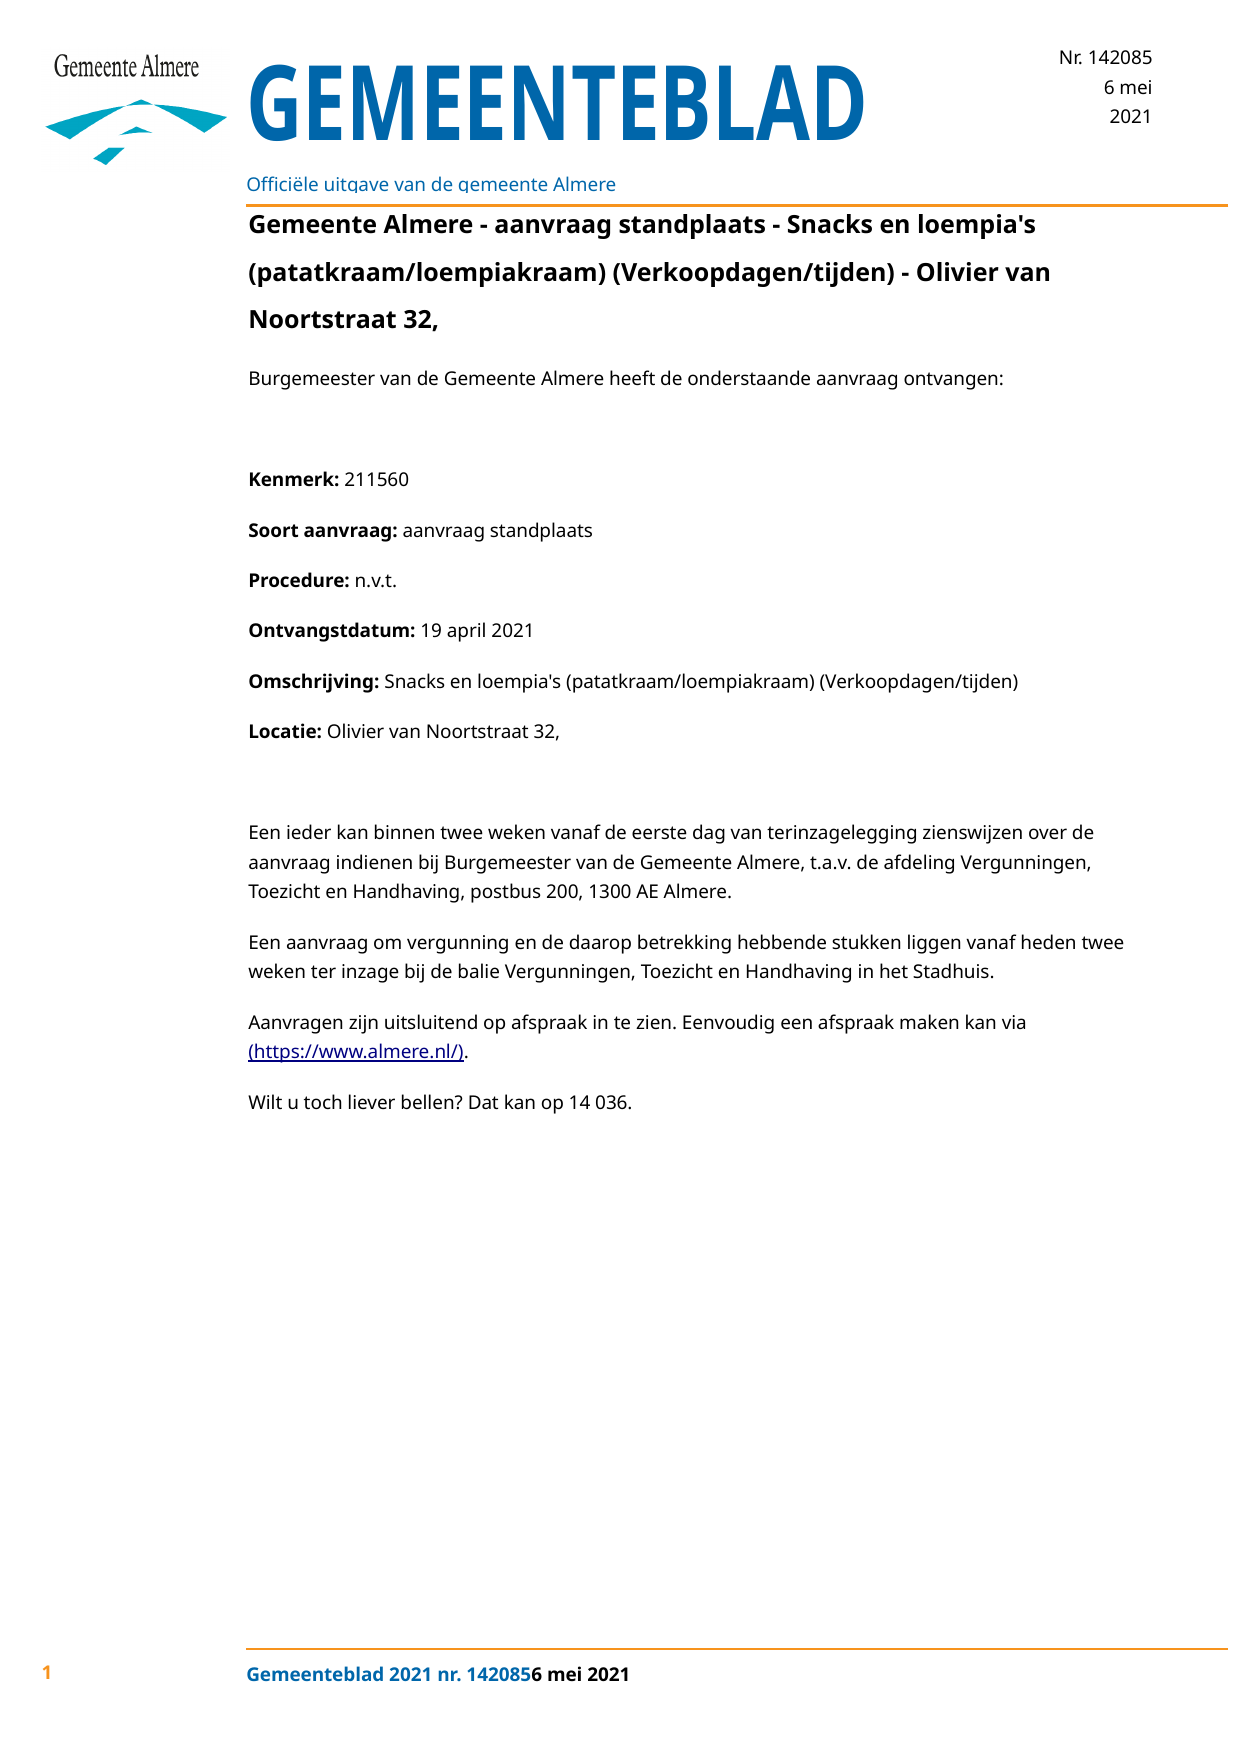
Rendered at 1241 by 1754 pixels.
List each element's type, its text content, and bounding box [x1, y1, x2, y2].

text Een aanvraag om vergunning en de daarop betrekking hebbende stukken liggen vanaf heden twee weken ter inzage bij de balie Vergunningen, Toezicht en Handhaving in het Stadhuis. [248, 929, 1152, 984]
text Soort aanvraag: aanvraag standplaats [248, 517, 1152, 542]
text Een ieder kan binnen twee weken vanaf de eerste dag van terinzagelegging zienswijzen over de aanvraag indienen bij Burgemeester van de Gemeente Almere, t.a.v. de afdeling Vergunningen, Toezicht en Handhaving, postbus 200, 1300 AE Almere. [248, 819, 1152, 904]
text Procedure: n.v.t. [248, 567, 1152, 593]
text Locatie: Olivier van Noortstraat 32, [248, 718, 1152, 744]
text Omschrijving: Snacks en loempia's (patatkraam/loempiakraam) (Verkoopdagen/tijden) [248, 668, 1152, 694]
text Wilt u toch liever bellen? Dat kan op 14 036. [248, 1089, 1152, 1114]
text Kenmerk: 211560 [248, 466, 1152, 492]
text Gemeente Almere - aanvraag standplaats - Snacks en loempia's (patatkraam/loempiakraam) (Verkoopdagen/tijden) - Olivier van Noortstraat 32, [248, 207, 1152, 336]
text Ontvangstdatum: 19 april 2021 [248, 618, 1152, 643]
text Aanvragen zijn uitsluitend op afspraak in te zien. Eenvoudig een afspraak maken kan via (https://www.almere.nl/). [248, 1009, 1152, 1064]
text Burgemeester van de Gemeente Almere heeft de onderstaande aanvraag ontvangen: [248, 366, 1152, 391]
picture [41, 47, 231, 172]
